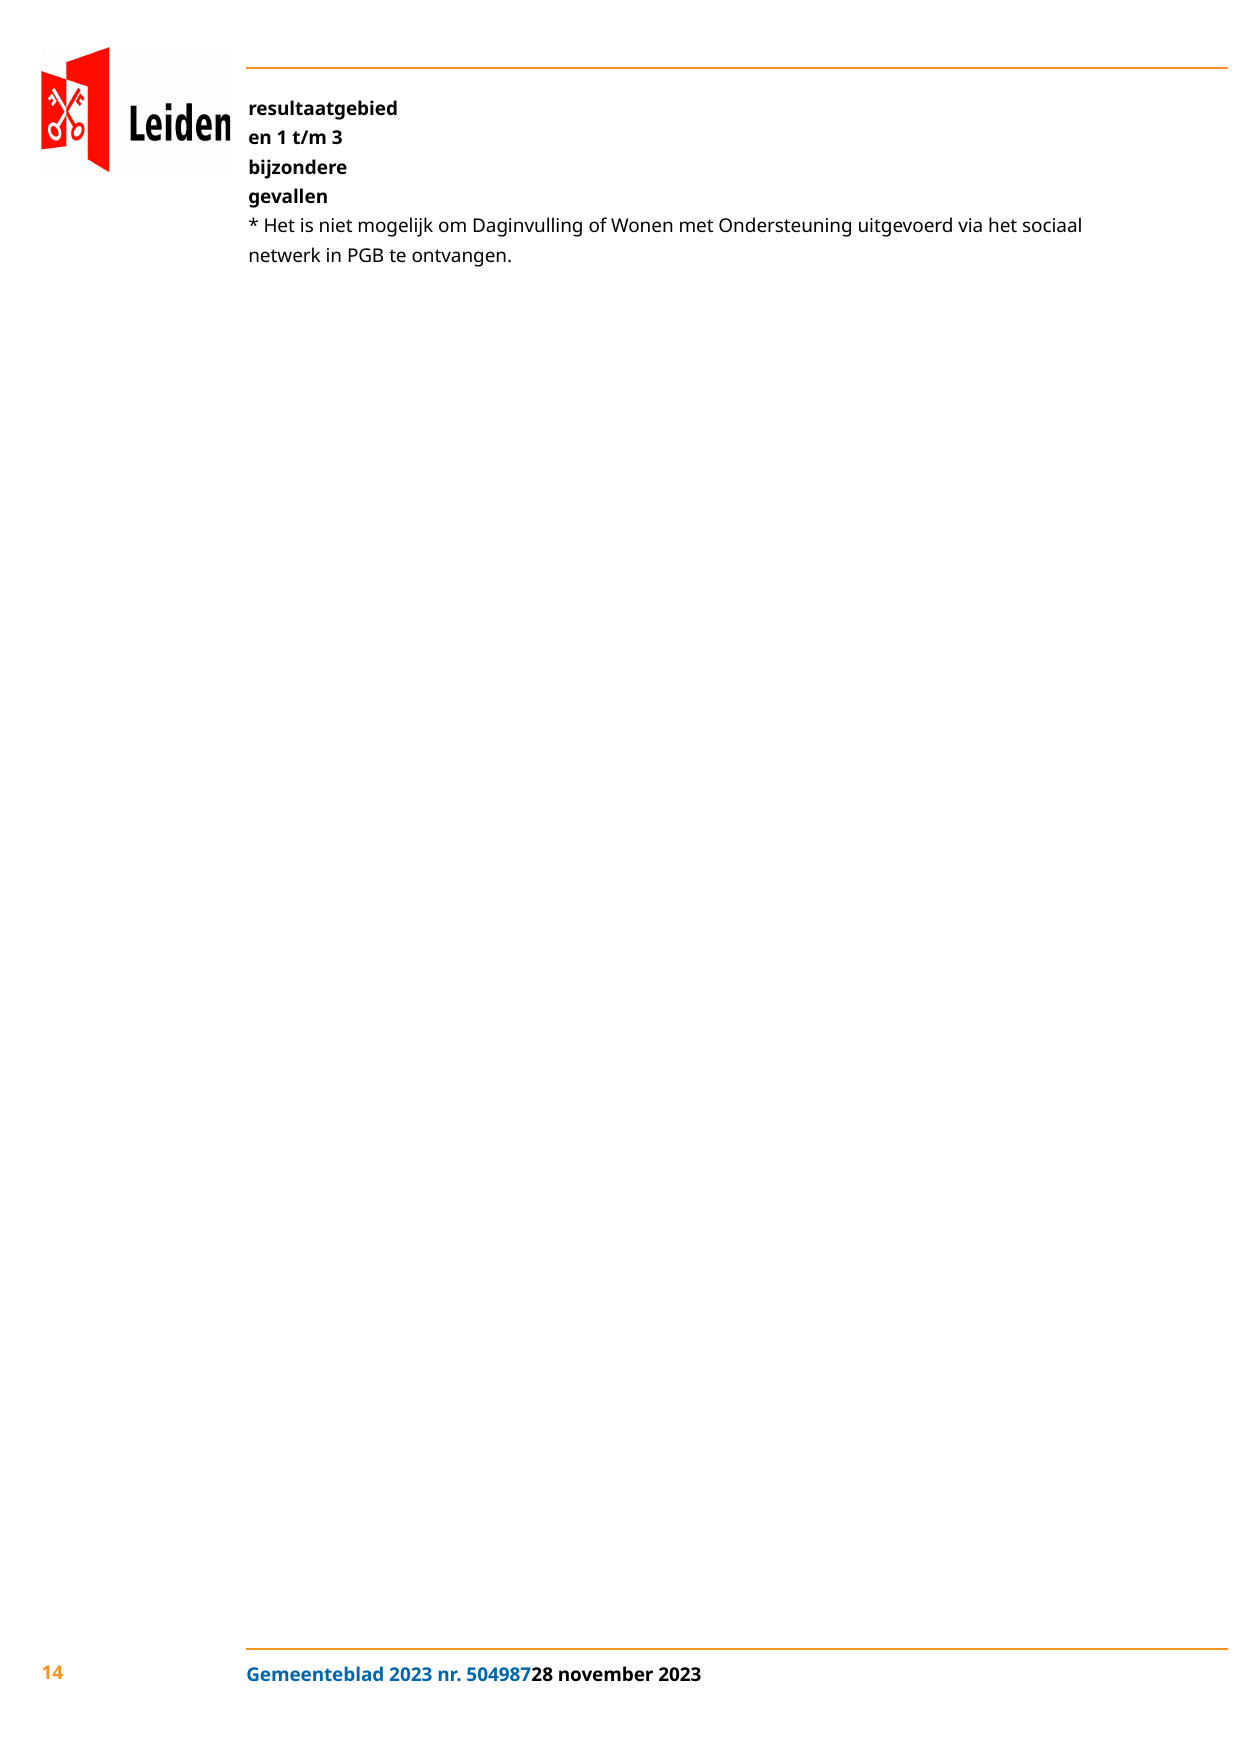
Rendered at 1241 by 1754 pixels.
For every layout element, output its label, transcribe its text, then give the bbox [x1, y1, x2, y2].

text * Het is niet mogelijk om Daginvulling of Wonen met Ondersteuning uitgevoerd via het sociaal netwerk in PGB te ontvangen. [248, 212, 1152, 268]
table_cell [399, 95, 549, 209]
picture [41, 47, 231, 172]
table_cell [1001, 95, 1152, 209]
table_cell [700, 95, 850, 209]
table_cell resultaatgebieden 1 t/m 3 bijzondere gevallen [248, 95, 398, 209]
table_cell [850, 95, 1001, 209]
table_cell [549, 95, 700, 209]
